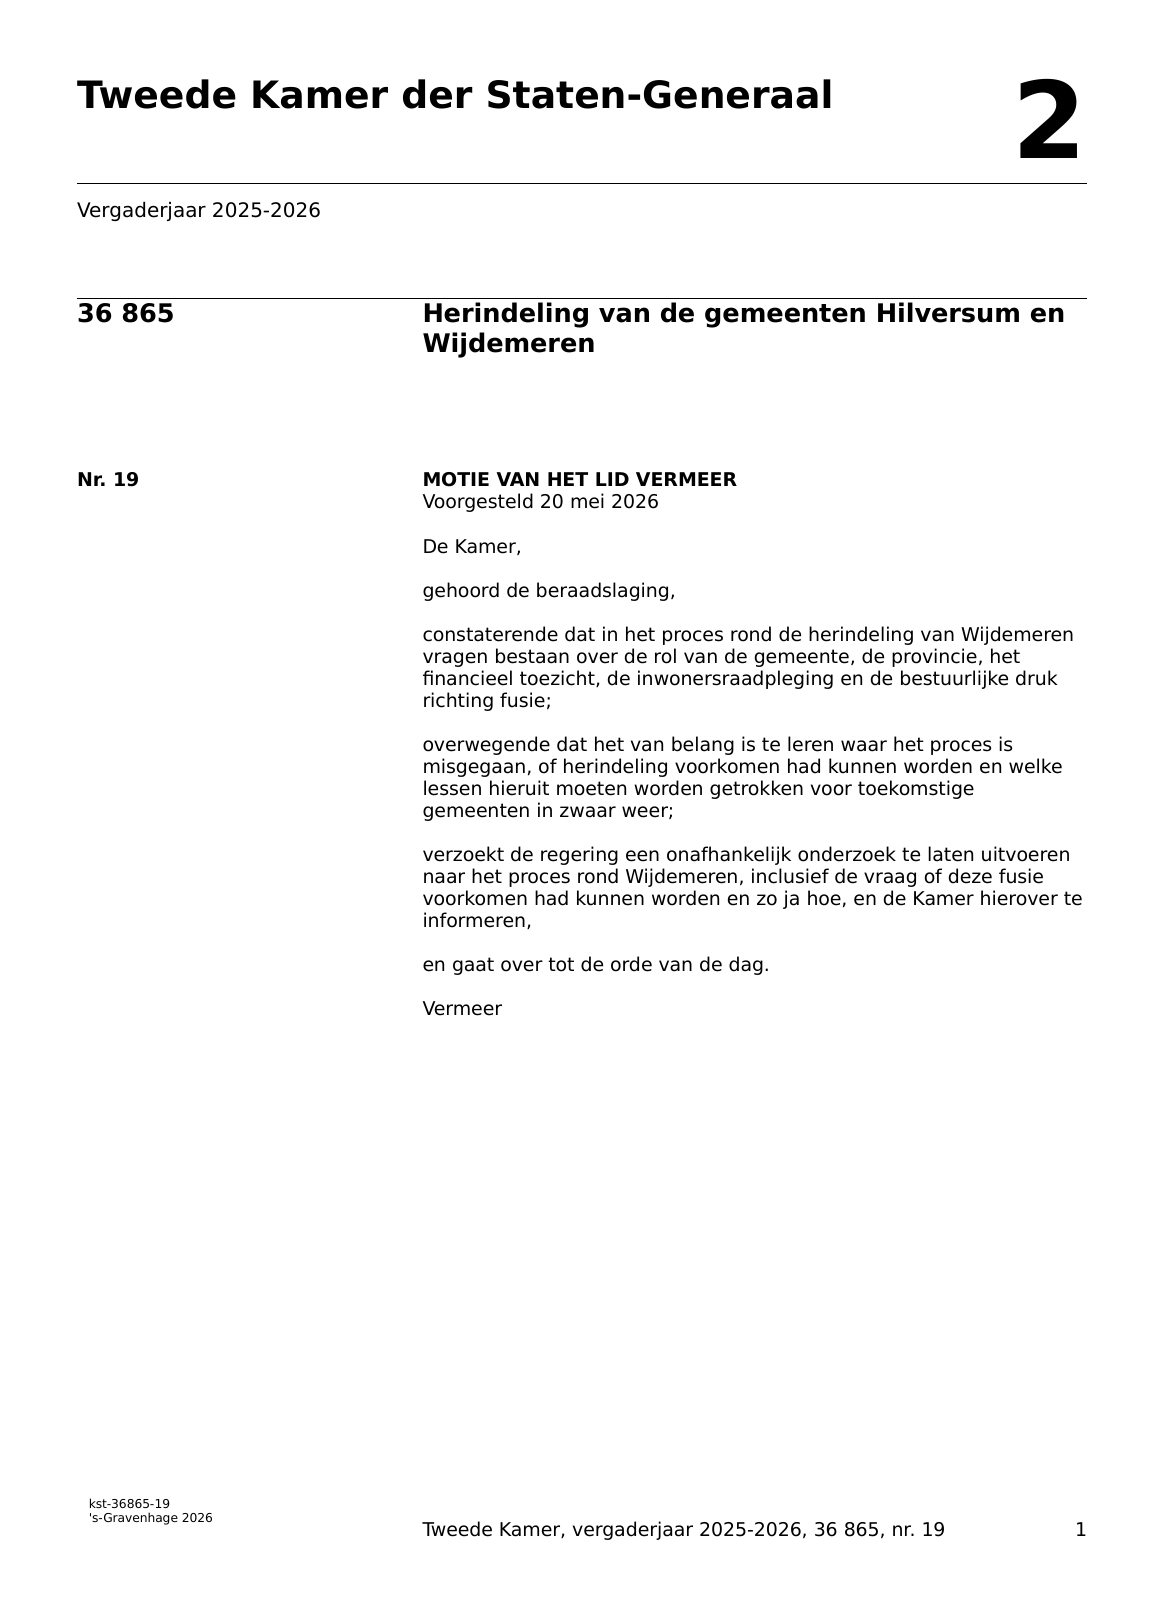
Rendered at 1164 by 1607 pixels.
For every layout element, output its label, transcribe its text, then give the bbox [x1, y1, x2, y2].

subtitle Nr. 19 MOTIE VAN HET LID VERMEER [77, 469, 1087, 491]
table_cell Vergaderjaar 2025-2026 [77, 184, 1087, 298]
text De Kamer, [422, 536, 1087, 557]
text kst-36865-19 [88, 1497, 323, 1511]
table_header Tweede Kamer der Staten-Generaal [77, 59, 886, 183]
text 's-Gravenhage 2026 [88, 1511, 323, 1525]
text constaterende dat in het proces rond de herindeling van Wijdemeren vragen bestaan over de rol van de gemeente, de provincie, het financieel toezicht, de inwonersraadpleging en de bestuurlijke druk richting fusie; [422, 624, 1087, 712]
text Voorgesteld 20 mei 2026 [422, 491, 1087, 513]
table_header 2 [886, 59, 1087, 183]
text overwegende dat het van belang is te leren waar het proces is misgegaan, of herindeling voorkomen had kunnen worden en welke lessen hieruit moeten worden getrokken voor toekomstige gemeenten in zwaar weer; [422, 734, 1087, 822]
text en gaat over tot de orde van de dag. [422, 954, 1087, 976]
text verzoekt de regering een onafhankelijk onderzoek te laten uitvoeren naar het proces rond Wijdemeren, inclusief de vraag of deze fusie voorkomen had kunnen worden en zo ja hoe, en de Kamer hierover te informeren, [422, 844, 1087, 932]
subtitle 36 865 Herindeling van de gemeenten Hilversum en Wijdemeren [77, 299, 1087, 358]
text Vermeer [422, 998, 1087, 1020]
text gehoord de beraadslaging, [422, 580, 1087, 602]
